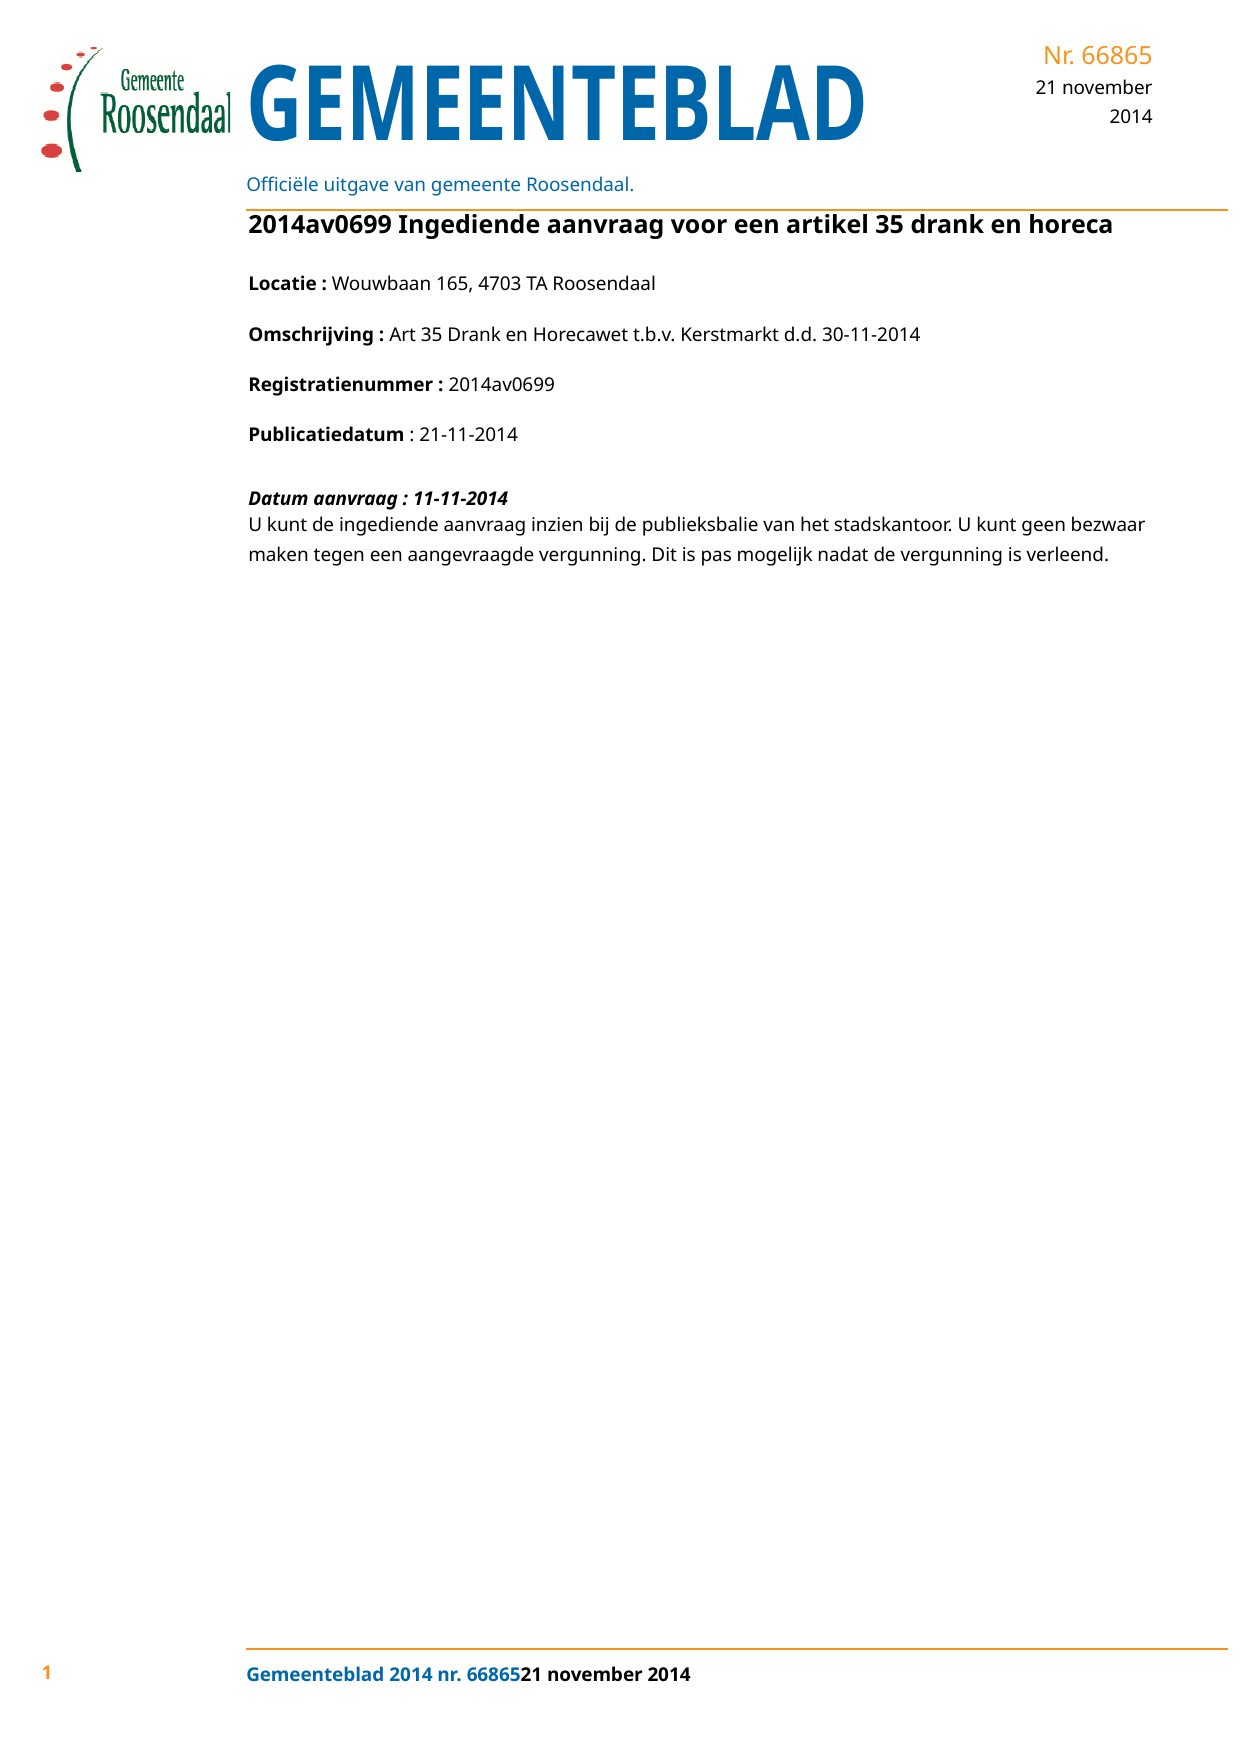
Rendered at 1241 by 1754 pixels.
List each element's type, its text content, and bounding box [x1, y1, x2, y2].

text Locatie : Wouwbaan 165, 4703 TA Roosendaal [248, 270, 1152, 296]
picture [41, 47, 231, 172]
text Publicatiedatum : 21-11-2014 [248, 422, 1152, 447]
text Registratienummer : 2014av0699 [248, 371, 1152, 397]
text Datum aanvraag : 11-11-2014 [248, 486, 1152, 511]
text 2014av0699 Ingediende aanvraag voor een artikel 35 drank en horeca [248, 211, 1152, 241]
text U kunt de ingediende aanvraag inzien bij de publieksbalie van het stadskantoor. U kunt geen bezwaar maken tegen een aangevraagde vergunning. Dit is pas mogelijk nadat de vergunning is verleend. [248, 511, 1152, 567]
text Omschrijving : Art 35 Drank en Horecawet t.b.v. Kerstmarkt d.d. 30-11-2014 [248, 321, 1152, 346]
